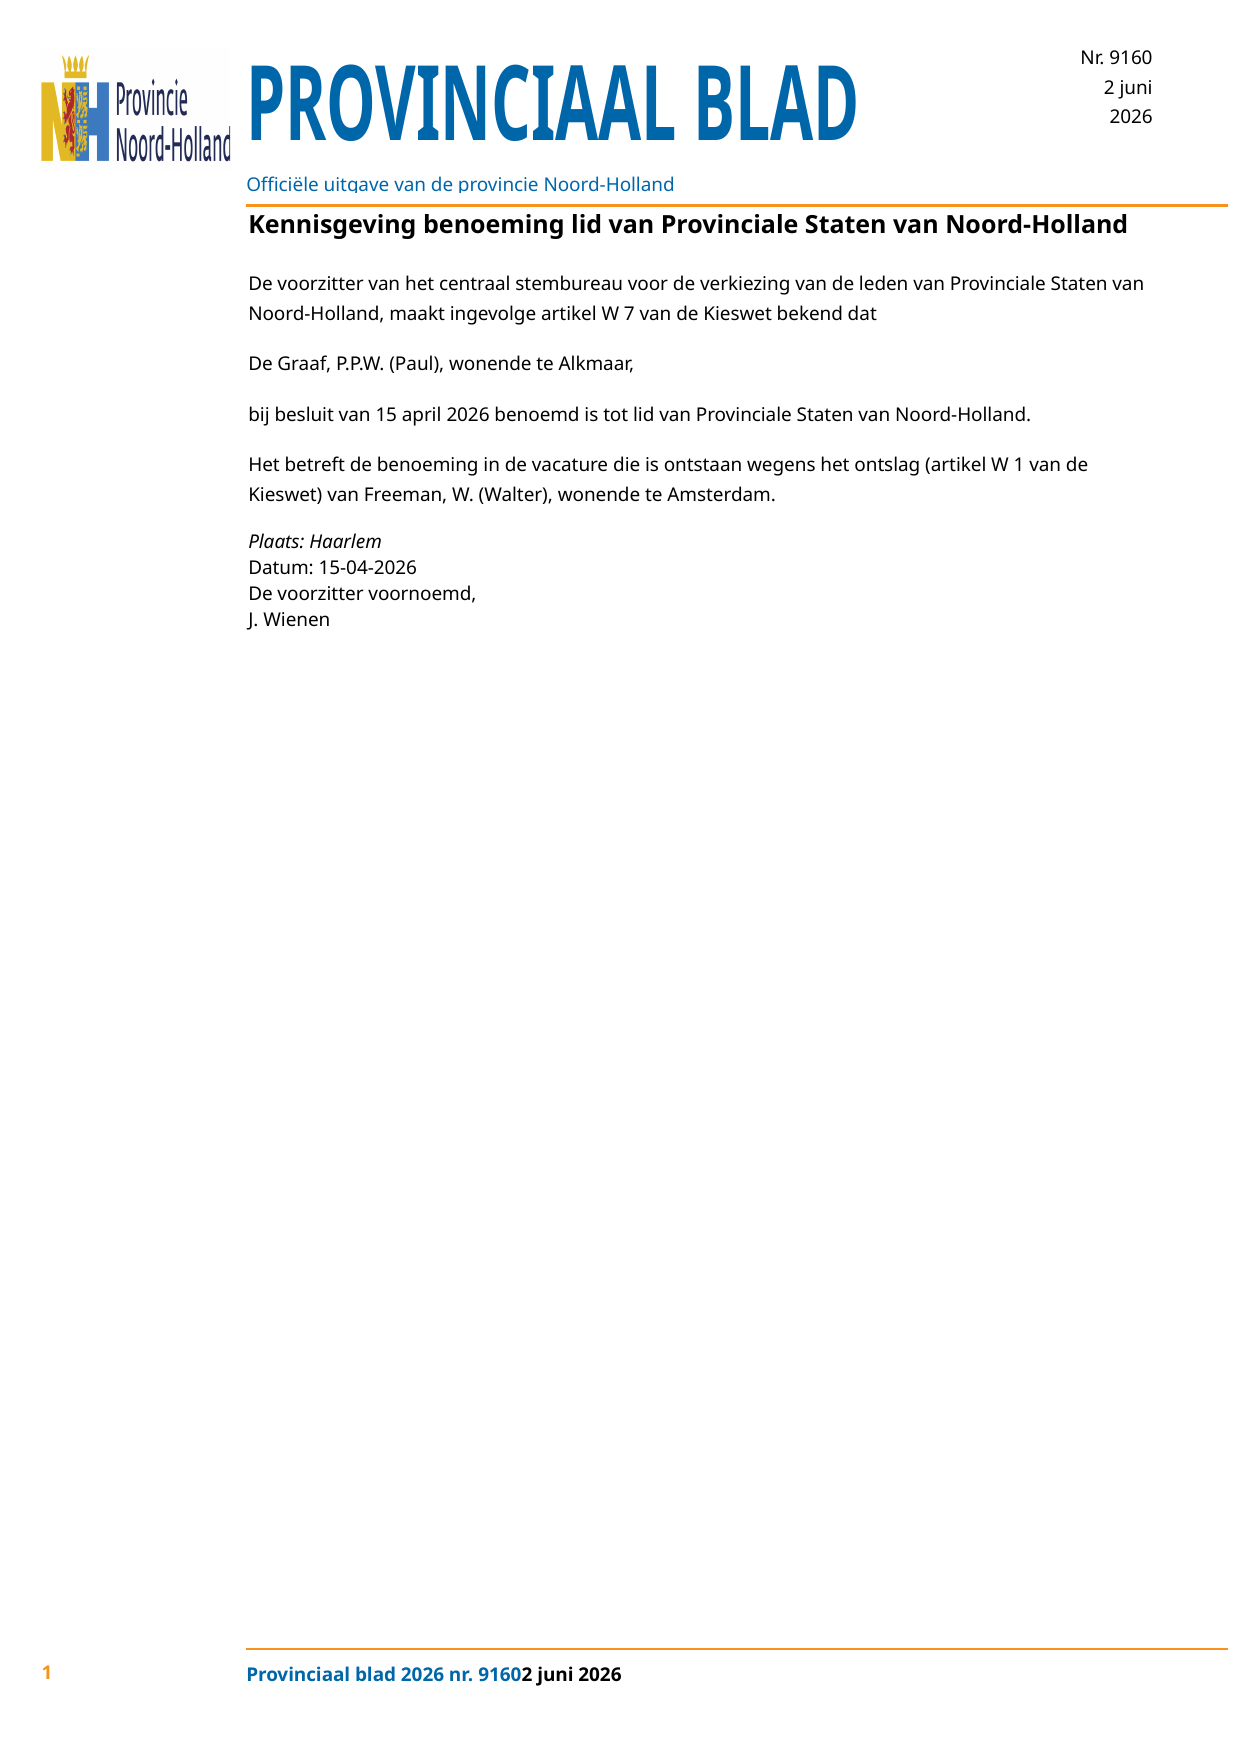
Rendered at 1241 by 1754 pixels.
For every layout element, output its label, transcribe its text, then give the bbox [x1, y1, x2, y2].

text J. Wienen [248, 606, 1152, 631]
text De Graaf, P.P.W. (Paul), wonende te Alkmaar, [248, 350, 1152, 376]
text De voorzitter voornoemd, [248, 580, 1152, 606]
picture [41, 47, 231, 172]
text De voorzitter van het centraal stembureau voor de verkiezing van de leden van Provinciale Staten van Noord-Holland, maakt ingevolge artikel W 7 van de Kieswet bekend dat [248, 270, 1152, 326]
text bij besluit van 15 april 2026 benoemd is tot lid van Provinciale Staten van Noord-Holland. [248, 401, 1152, 426]
text Plaats: Haarlem [248, 528, 1152, 554]
text Datum: 15-04-2026 [248, 554, 1152, 580]
text Het betreft de benoeming in de vacature die is ontstaan wegens het ontslag (artikel W 1 van de Kieswet) van Freeman, W. (Walter), wonende te Amsterdam. [248, 451, 1152, 506]
text Kennisgeving benoeming lid van Provinciale Staten van Noord-Holland [248, 207, 1152, 241]
